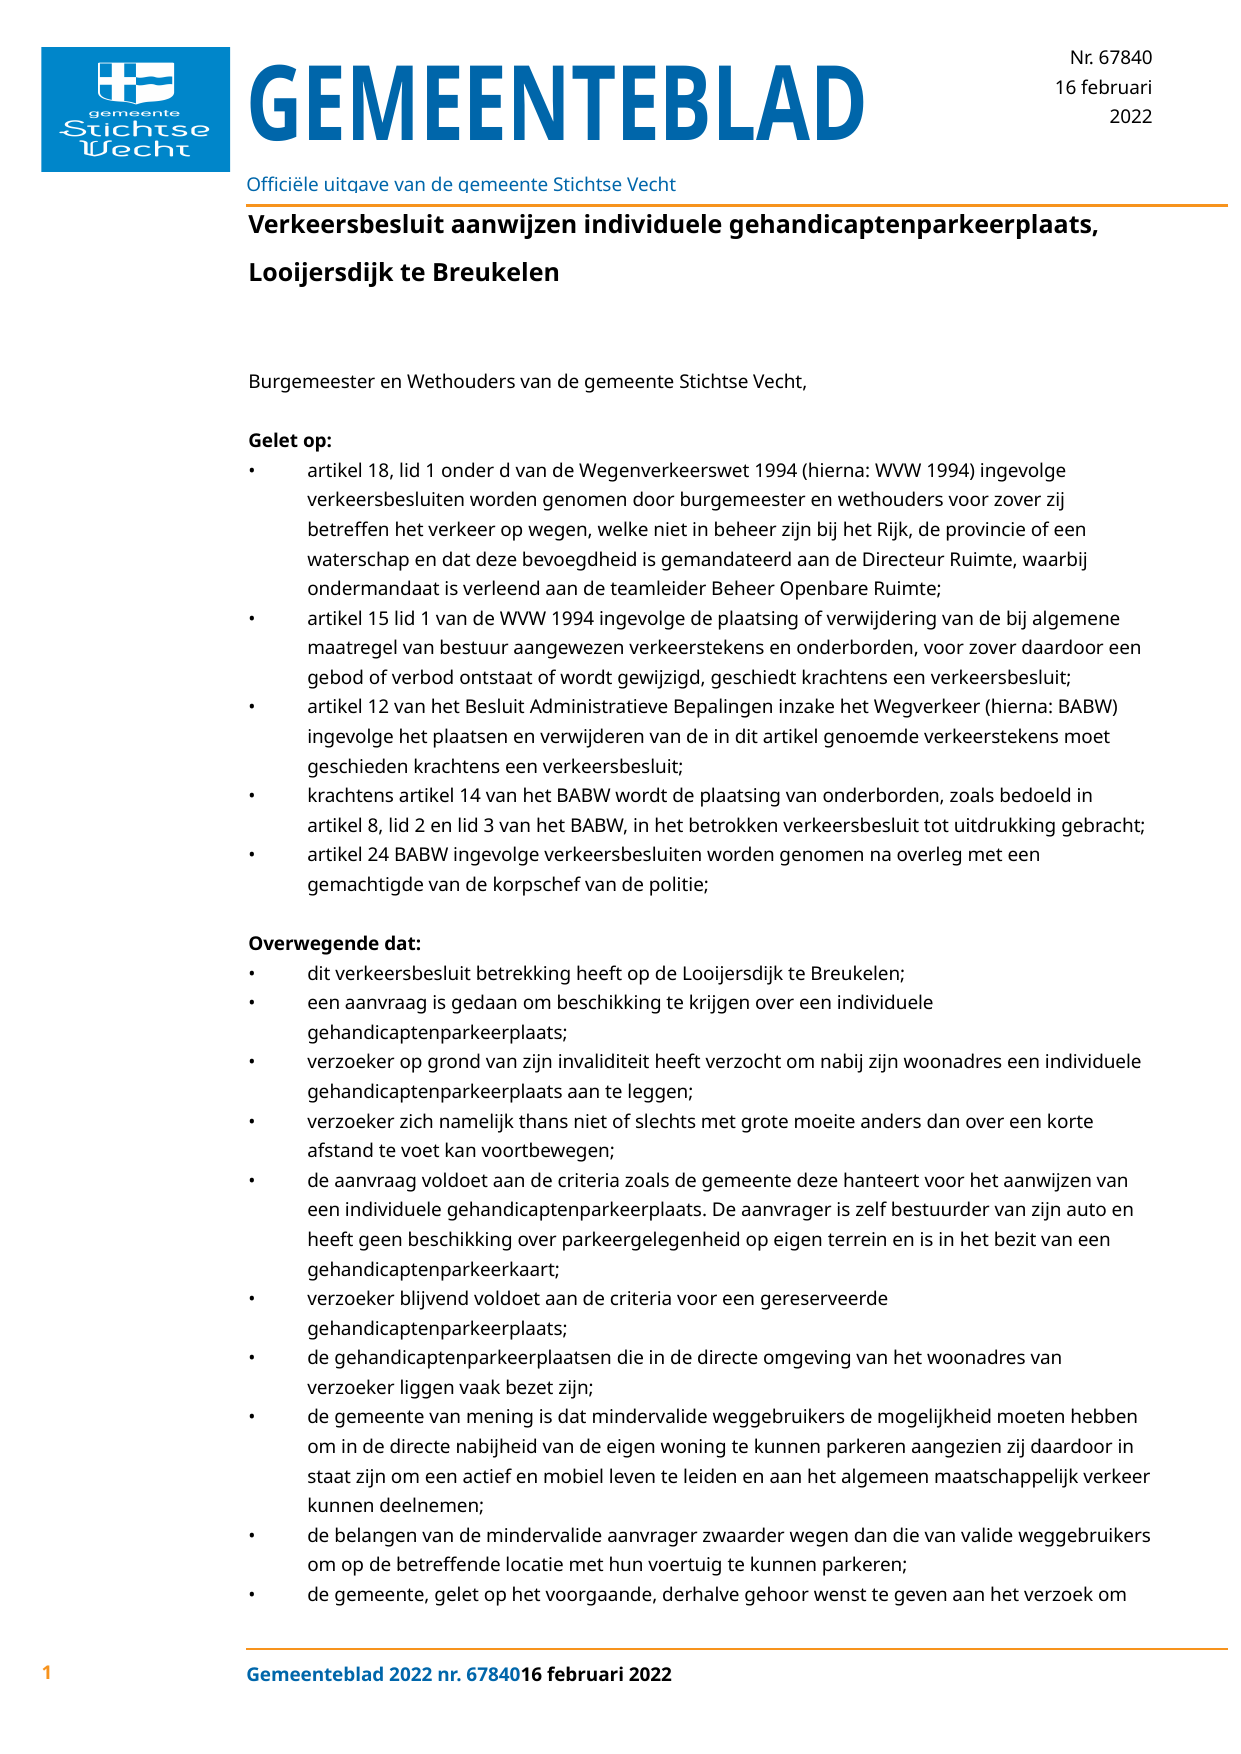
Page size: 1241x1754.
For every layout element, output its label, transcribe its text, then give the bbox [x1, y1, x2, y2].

picture [137, 63, 174, 103]
list artikel 12 van het Besluit Administratieve Bepalingen inzake het Wegverkeer (hierna: BABW) ingevolge het plaatsen en verwijderen van de in dit artikel genoemde verkeerstekens moet geschieden krachtens een verkeersbesluit; [248, 694, 1152, 778]
list artikel 15 lid 1 van de WVW 1994 ingevolge de plaatsing of verwijdering van de bij algemene maatregel van bestuur aangewezen verkeerstekens en onderborden, voor zover daardoor een gebod of verbod ontstaat of wordt gewijzigd, geschiedt krachtens een verkeersbesluit; [248, 605, 1152, 690]
list de belangen van de mindervalide aanvrager zwaarder wegen dan die van valide weggebruikers om op de betreffende locatie met hun voertuig te kunnen parkeren; [248, 1522, 1152, 1577]
list krachtens artikel 14 van het BABW wordt de plaatsing van onderborden, zoals bedoeld in artikel 8, lid 2 en lid 3 van het BABW, in het betrokken verkeersbesluit tot uitdrukking gebracht; [248, 782, 1152, 838]
list dit verkeersbesluit betrekking heeft op de Looijersdijk te Breukelen; [248, 960, 1152, 986]
list de gehandicaptenparkeerplaatsen die in de directe omgeving van het woonadres van verzoeker liggen vaak bezet zijn; [248, 1344, 1152, 1400]
list de gemeente van mening is dat mindervalide weggebruikers de mogelijkheid moeten hebben om in de directe nabijheid van de eigen woning te kunnen parkeren aangezien zij daardoor in staat zijn om een actief en mobiel leven te leiden en aan het algemeen maatschappelijk verkeer kunnen deelnemen; [248, 1404, 1152, 1518]
list verzoeker blijvend voldoet aan de criteria voor een gereserveerde gehandicaptenparkeerplaats; [248, 1285, 1152, 1341]
list artikel 24 BABW ingevolge verkeersbesluiten worden genomen na overleg met een gemachtigde van de korpschef van de politie; [248, 842, 1152, 897]
list de aanvraag voldoet aan de criteria zoals de gemeente deze hanteert voor het aanwijzen van een individuele gehandicaptenparkeerplaats. De aanvrager is zelf bestuurder van zijn auto en heeft geen beschikking over parkeergelegenheid op eigen terrein en is in het bezit van een gehandicaptenparkeerkaart; [248, 1167, 1152, 1281]
list een aanvraag is gedaan om beschikking te krijgen over een individuele gehandicaptenparkeerplaats; [248, 989, 1152, 1045]
list verzoeker zich namelijk thans niet of slechts met grote moeite anders dan over een korte afstand te voet kan voortbewegen; [248, 1108, 1152, 1163]
picture [99, 63, 135, 101]
text Overwegende dat: [248, 930, 1152, 956]
text Burgemeester en Wethouders van de gemeente Stichtse Vecht, [248, 368, 1152, 394]
text Gelet op: [248, 427, 1152, 453]
list verzoeker op grond van zijn invaliditeit heeft verzocht om nabij zijn woonadres een individuele gehandicaptenparkeerplaats aan te leggen; [248, 1049, 1152, 1104]
list de gemeente, gelet op het voorgaande, derhalve gehoor wenst te geven aan het verzoek om [248, 1581, 1152, 1607]
list artikel 18, lid 1 onder d van de Wegenverkeerswet 1994 (hierna: WVW 1994) ingevolge verkeersbesluiten worden genomen door burgemeester en wethouders voor zover zij betreffen het verkeer op wegen, welke niet in beheer zijn bij het Rijk, de provincie of een waterschap en dat deze bevoegdheid is gemandateerd aan de Directeur Ruimte, waarbij ondermandaat is verleend aan de teamleider Beheer Openbare Ruimte; [248, 457, 1152, 601]
text Verkeersbesluit aanwijzen individuele gehandicaptenparkeerplaats, Looijersdijk te Breukelen [248, 207, 1152, 288]
